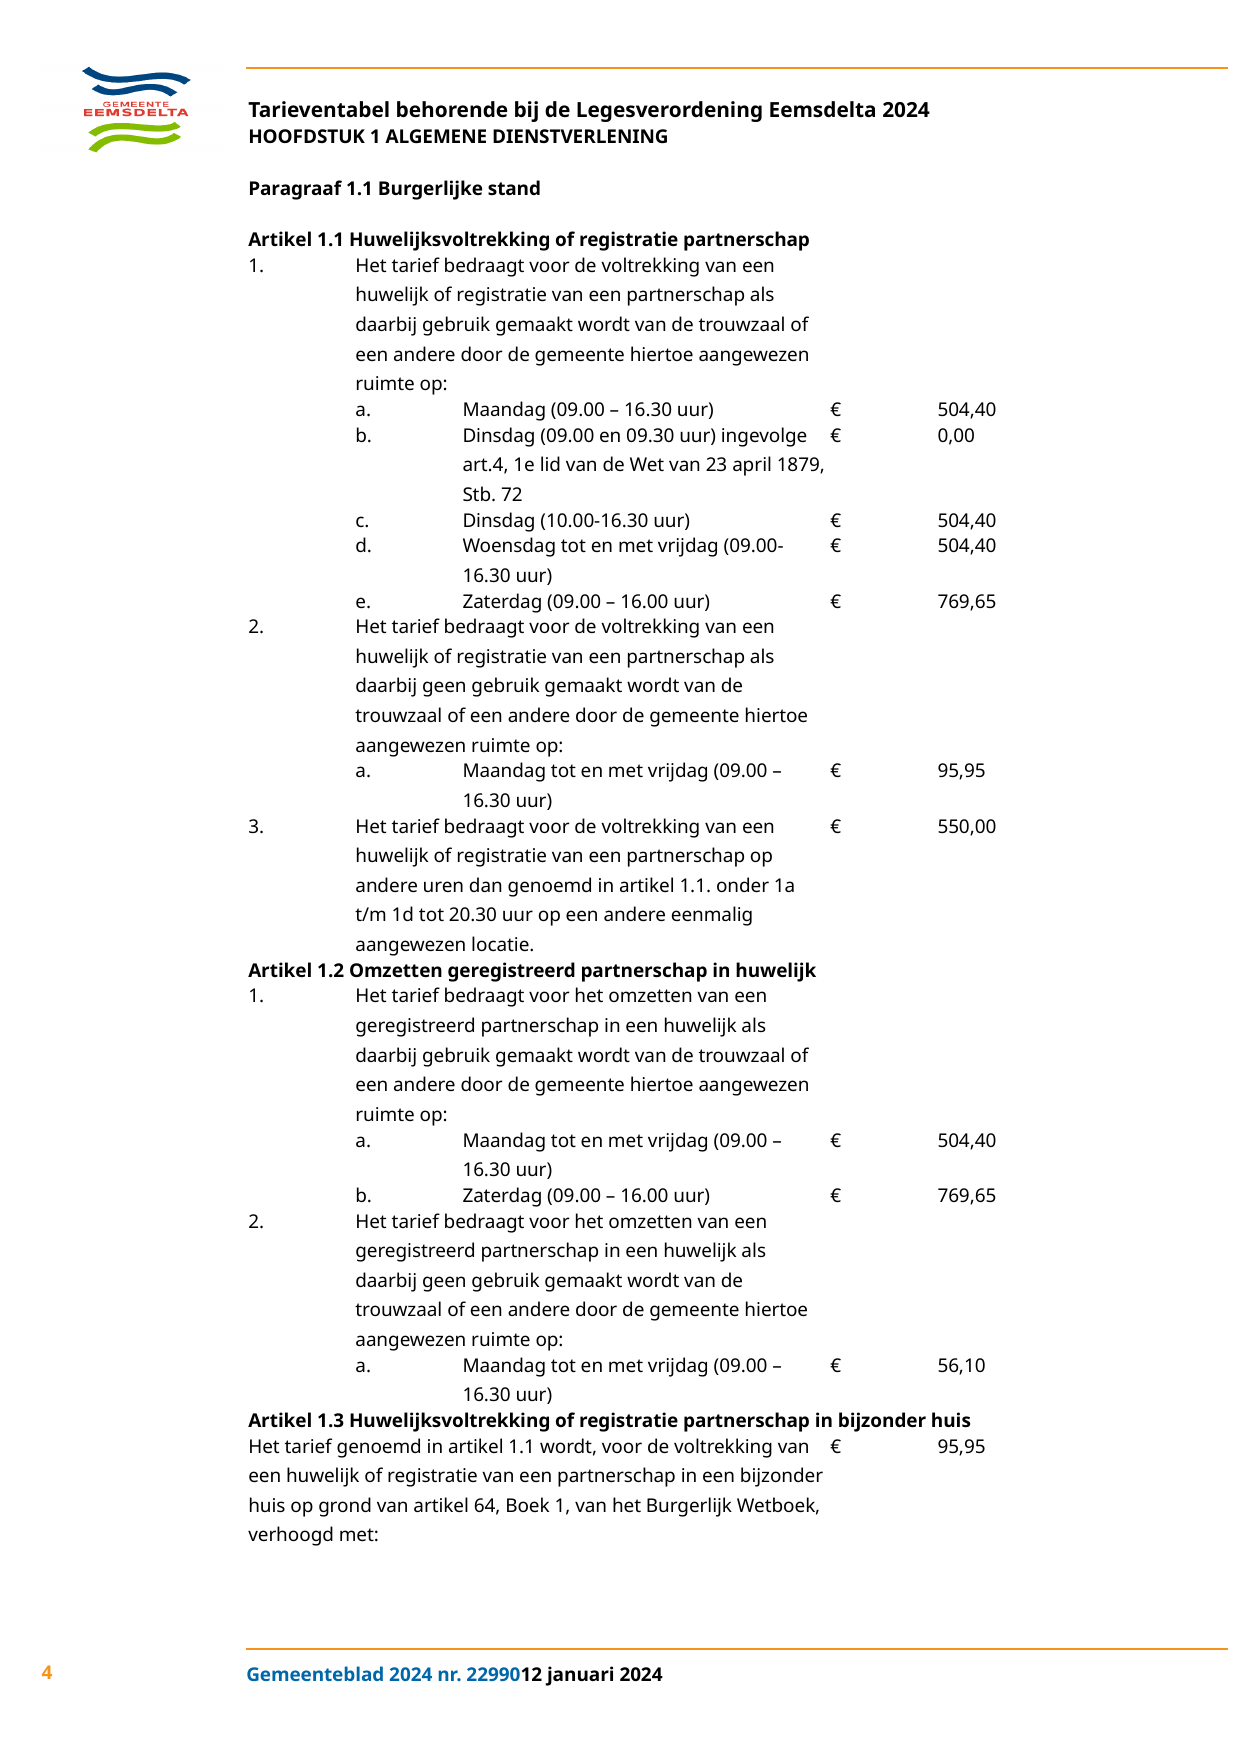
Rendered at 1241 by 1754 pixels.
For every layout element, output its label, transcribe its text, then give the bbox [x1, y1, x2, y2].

table_cell 0,00 [937, 422, 1044, 507]
table_cell 769,65 [937, 588, 1044, 613]
table_cell c. [355, 507, 462, 532]
table_cell a. [355, 1127, 462, 1182]
table_cell [1045, 396, 1152, 422]
table_cell € [830, 1433, 937, 1547]
table_cell [830, 252, 937, 396]
table_cell Paragraaf 1.1 Burgerlijke stand [248, 175, 830, 201]
table_cell [1045, 422, 1152, 507]
table_cell 504,40 [937, 507, 1044, 532]
table_cell 1. [248, 983, 355, 1127]
table_cell [462, 149, 830, 175]
table_cell Artikel 1.1 Huwelijksvoltrekking of registratie partnerschap [248, 226, 1044, 252]
table_cell [1045, 226, 1152, 252]
table_cell [1045, 201, 1152, 226]
table_cell [830, 614, 937, 758]
table_cell [248, 533, 355, 588]
table_cell [248, 201, 355, 226]
table_cell d. [355, 533, 462, 588]
table_cell Het tarief bedraagt voor de voltrekking van een huwelijk of registratie van een partnerschap als daarbij geen gebruik gemaakt wordt van de trouwzaal of een andere door de gemeente hiertoe aangewezen ruimte op: [355, 614, 830, 758]
table_cell [1045, 1352, 1152, 1407]
table_cell [937, 983, 1044, 1127]
table_cell € [830, 533, 937, 588]
table_cell Dinsdag (09.00 en 09.30 uur) ingevolge art.4, 1e lid van de Wet van 23 april 1879, Stb. 72 [462, 422, 830, 507]
table_cell [248, 758, 355, 813]
table_cell a. [355, 396, 462, 422]
table_cell Artikel 1.3 Huwelijksvoltrekking of registratie partnerschap in bijzonder huis [248, 1407, 1044, 1433]
table_cell 2. [248, 614, 355, 758]
table_cell Maandag (09.00 – 16.30 uur) [462, 396, 830, 422]
table_cell Het tarief bedraagt voor de voltrekking van een huwelijk of registratie van een partnerschap op andere uren dan genoemd in artikel 1.1. onder 1a t/m 1d tot 20.30 uur op een andere eenmalig aangewezen locatie. [355, 813, 830, 957]
table_cell [1045, 813, 1152, 957]
table_cell [937, 1208, 1044, 1352]
table_cell [937, 175, 1044, 201]
table_cell [937, 149, 1044, 175]
table_cell Maandag tot en met vrijdag (09.00 – 16.30 uur) [462, 758, 830, 813]
table_cell Het tarief bedraagt voor de voltrekking van een huwelijk of registratie van een partnerschap als daarbij gebruik gemaakt wordt van de trouwzaal of een andere door de gemeente hiertoe aangewezen ruimte op: [355, 252, 830, 396]
table_cell Zaterdag (09.00 – 16.00 uur) [462, 1182, 830, 1208]
table_cell [248, 1182, 355, 1208]
table_cell [1045, 252, 1152, 396]
table_cell 95,95 [937, 1433, 1044, 1547]
table_cell 550,00 [937, 813, 1044, 957]
table_header [830, 124, 937, 149]
table_cell [1045, 507, 1152, 532]
table_cell [830, 175, 937, 201]
table_header [937, 124, 1044, 149]
table_cell 504,40 [937, 396, 1044, 422]
table_cell [830, 983, 937, 1127]
table_cell e. [355, 588, 462, 613]
table_cell 769,65 [937, 1182, 1044, 1208]
table_cell [1045, 1182, 1152, 1208]
table_cell [248, 396, 355, 422]
table_cell € [830, 396, 937, 422]
table_cell [248, 507, 355, 532]
table_cell b. [355, 422, 462, 507]
table_cell 504,40 [937, 533, 1044, 588]
table_cell Dinsdag (10.00-16.30 uur) [462, 507, 830, 532]
table_cell 504,40 [937, 1127, 1044, 1182]
text Tarieventabel behorende bij de Legesverordening Eemsdelta 2024 [248, 95, 1152, 123]
table_cell € [830, 588, 937, 613]
table_cell [355, 201, 462, 226]
table_cell € [830, 422, 937, 507]
table_header [1045, 124, 1152, 149]
table_cell [1045, 588, 1152, 613]
table_cell [937, 252, 1044, 396]
table_cell [355, 149, 462, 175]
table_cell € [830, 1182, 937, 1208]
table_cell [1045, 758, 1152, 813]
table_cell b. [355, 1182, 462, 1208]
table_cell [830, 201, 937, 226]
table_cell € [830, 1127, 937, 1182]
table_cell [1045, 1433, 1152, 1547]
table_cell Het tarief genoemd in artikel 1.1 wordt, voor de voltrekking van een huwelijk of registratie van een partnerschap in een bijzonder huis op grond van artikel 64, Boek 1, van het Burgerlijk Wetboek, verhoogd met: [248, 1433, 830, 1547]
table_cell [462, 201, 830, 226]
table_header HOOFDSTUK 1 ALGEMENE DIENSTVERLENING [248, 124, 830, 149]
table_cell Het tarief bedraagt voor het omzetten van een geregistreerd partnerschap in een huwelijk als daarbij gebruik gemaakt wordt van de trouwzaal of een andere door de gemeente hiertoe aangewezen ruimte op: [355, 983, 830, 1127]
table_cell a. [355, 1352, 462, 1407]
table_cell Maandag tot en met vrijdag (09.00 – 16.30 uur) [462, 1352, 830, 1407]
table_cell [1045, 957, 1152, 983]
table_cell € [830, 758, 937, 813]
table_cell [1045, 175, 1152, 201]
table_cell [1045, 1127, 1152, 1182]
table_cell [1045, 614, 1152, 758]
table_cell [248, 149, 355, 175]
table_cell 1. [248, 252, 355, 396]
table_cell [937, 614, 1044, 758]
table_cell Zaterdag (09.00 – 16.00 uur) [462, 588, 830, 613]
table_cell [830, 149, 937, 175]
table_cell [937, 201, 1044, 226]
table_cell Het tarief bedraagt voor het omzetten van een geregistreerd partnerschap in een huwelijk als daarbij geen gebruik gemaakt wordt van de trouwzaal of een andere door de gemeente hiertoe aangewezen ruimte op: [355, 1208, 830, 1352]
table_cell [1045, 533, 1152, 588]
table_cell [248, 588, 355, 613]
table_cell [830, 1208, 937, 1352]
table_cell 3. [248, 813, 355, 957]
table_cell [1045, 1407, 1152, 1433]
table_cell a. [355, 758, 462, 813]
table_cell [1045, 983, 1152, 1127]
table_cell 2. [248, 1208, 355, 1352]
table_cell Woensdag tot en met vrijdag (09.00-16.30 uur) [462, 533, 830, 588]
table_cell [1045, 1208, 1152, 1352]
table_cell € [830, 1352, 937, 1407]
table_cell [1045, 149, 1152, 175]
table_cell [248, 422, 355, 507]
table_cell [248, 1352, 355, 1407]
table_cell Maandag tot en met vrijdag (09.00 – 16.30 uur) [462, 1127, 830, 1182]
table_cell Artikel 1.2 Omzetten geregistreerd partnerschap in huwelijk [248, 957, 1044, 983]
table_cell 56,10 [937, 1352, 1044, 1407]
picture [41, 47, 231, 172]
table_cell € [830, 813, 937, 957]
table_cell 95,95 [937, 758, 1044, 813]
table_cell € [830, 507, 937, 532]
table_cell [248, 1127, 355, 1182]
